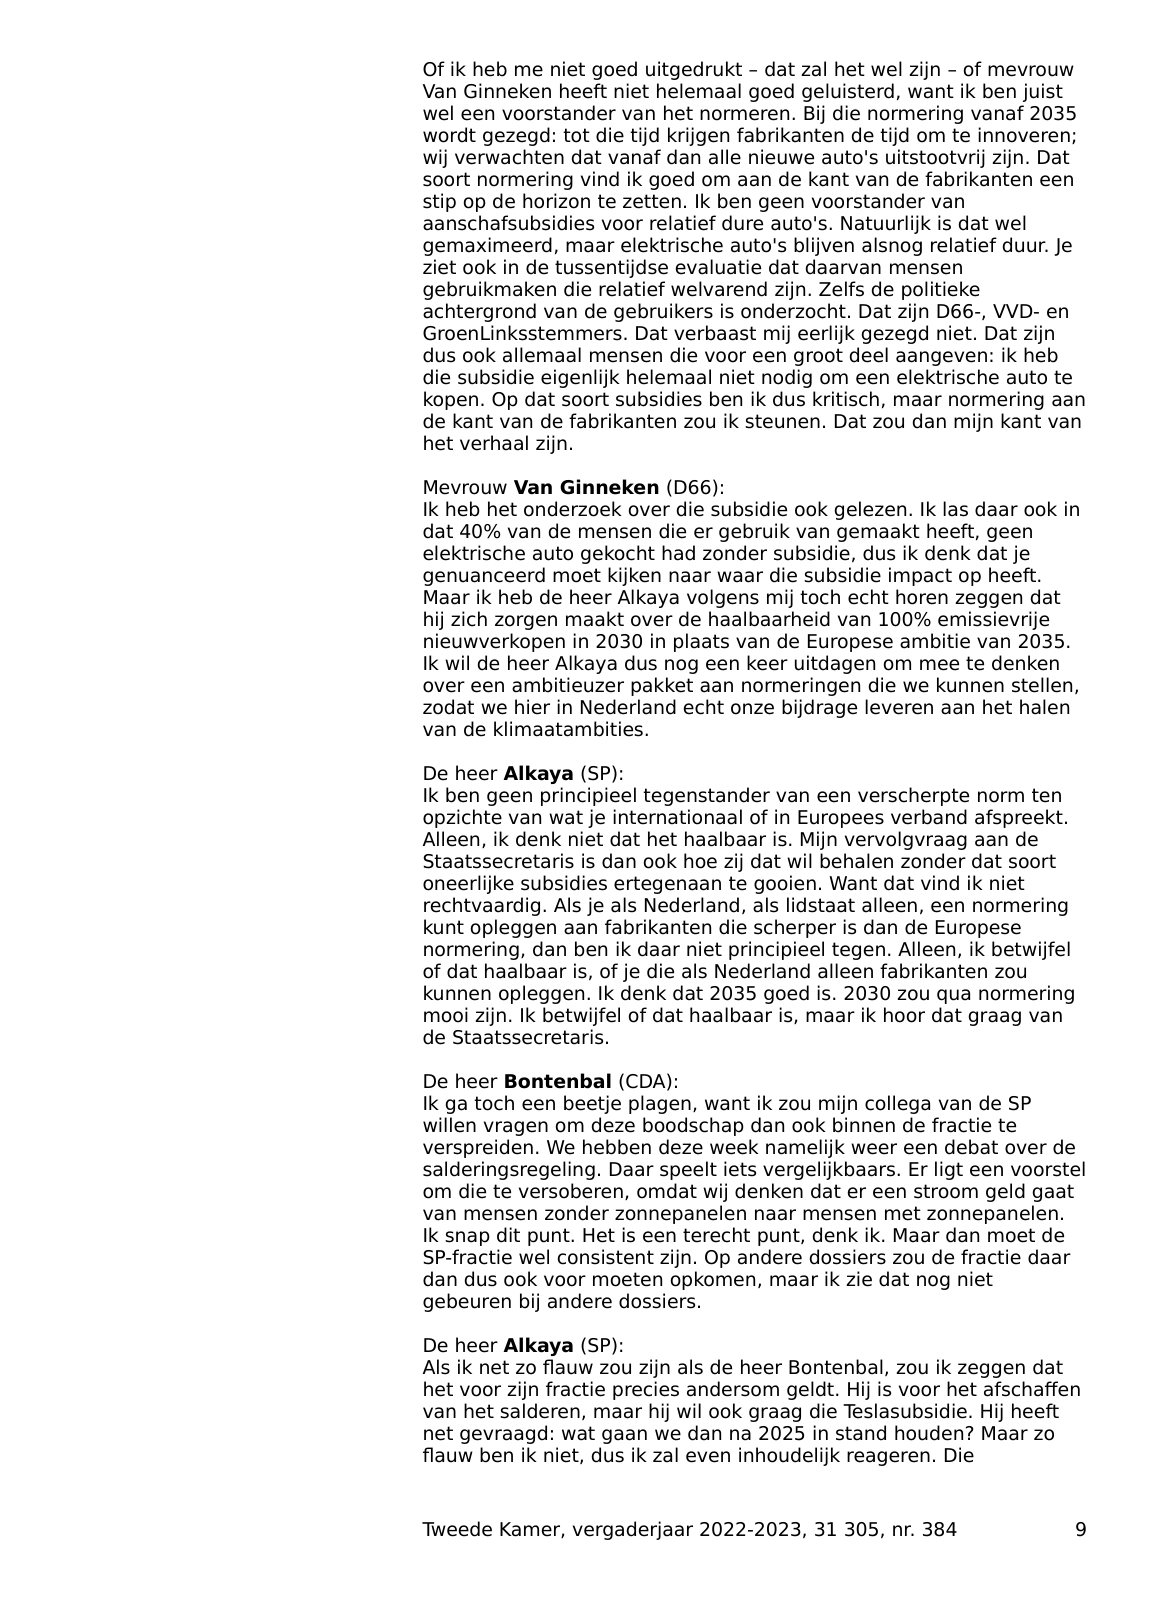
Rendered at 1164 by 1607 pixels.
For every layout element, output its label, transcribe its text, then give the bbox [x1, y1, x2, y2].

text Als ik net zo flauw zou zijn als de heer Bontenbal, zou ik zeggen dat het voor zijn fractie precies andersom geldt. Hij is voor het afschaffen van het salderen, maar hij wil ook graag die Teslasubsidie. Hij heeft net gevraagd: wat gaan we dan na 2025 in stand houden? Maar zo flauw ben ik niet, dus ik zal even inhoudelijk reageren. Die [422, 1357, 1087, 1467]
text Ik ga toch een beetje plagen, want ik zou mijn collega van de SP willen vragen om deze boodschap dan ook binnen de fractie te verspreiden. We hebben deze week namelijk weer een debat over de salderingsregeling. Daar speelt iets vergelijkbaars. Er ligt een voorstel om die te versoberen, omdat wij denken dat er een stroom geld gaat van mensen zonder zonnepanelen naar mensen met zonnepanelen. Ik snap dit punt. Het is een terecht punt, denk ik. Maar dan moet de SP-fractie wel consistent zijn. Op andere dossiers zou de fractie daar dan dus ook voor moeten opkomen, maar ik zie dat nog niet gebeuren bij andere dossiers. [422, 1093, 1087, 1312]
text Mevrouw Van Ginneken (D66): [422, 477, 1087, 499]
text Of ik heb me niet goed uitgedrukt – dat zal het wel zijn – of mevrouw Van Ginneken heeft niet helemaal goed geluisterd, want ik ben juist wel een voorstander van het normeren. Bij die normering vanaf 2035 wordt gezegd: tot die tijd krijgen fabrikanten de tijd om te innoveren; wij verwachten dat vanaf dan alle nieuwe auto's uitstootvrij zijn. Dat soort normering vind ik goed om aan de kant van de fabrikanten een stip op de horizon te zetten. Ik ben geen voorstander van aanschafsubsidies voor relatief dure auto's. Natuurlijk is dat wel gemaximeerd, maar elektrische auto's blijven alsnog relatief duur. Je ziet ook in de tussentijdse evaluatie dat daarvan mensen gebruikmaken die relatief welvarend zijn. Zelfs de politieke achtergrond van de gebruikers is onderzocht. Dat zijn D66-, VVD- en GroenLinksstemmers. Dat verbaast mij eerlijk gezegd niet. Dat zijn dus ook allemaal mensen die voor een groot deel aangeven: ik heb die subsidie eigenlijk helemaal niet nodig om een elektrische auto te kopen. Op dat soort subsidies ben ik dus kritisch, maar normering aan de kant van de fabrikanten zou ik steunen. Dat zou dan mijn kant van het verhaal zijn. [422, 59, 1087, 455]
text Ik ben geen principieel tegenstander van een verscherpte norm ten opzichte van wat je internationaal of in Europees verband afspreekt. Alleen, ik denk niet dat het haalbaar is. Mijn vervolgvraag aan de Staatssecretaris is dan ook hoe zij dat wil behalen zonder dat soort oneerlijke subsidies ertegenaan te gooien. Want dat vind ik niet rechtvaardig. Als je als Nederland, als lidstaat alleen, een normering kunt opleggen aan fabrikanten die scherper is dan de Europese normering, dan ben ik daar niet principieel tegen. Alleen, ik betwijfel of dat haalbaar is, of je die als Nederland alleen fabrikanten zou kunnen opleggen. Ik denk dat 2035 goed is. 2030 zou qua normering mooi zijn. Ik betwijfel of dat haalbaar is, maar ik hoor dat graag van de Staatssecretaris. [422, 785, 1087, 1048]
text De heer Alkaya (SP): [422, 1335, 1087, 1357]
text Ik heb het onderzoek over die subsidie ook gelezen. Ik las daar ook in dat 40% van de mensen die er gebruik van gemaakt heeft, geen elektrische auto gekocht had zonder subsidie, dus ik denk dat je genuanceerd moet kijken naar waar die subsidie impact op heeft. Maar ik heb de heer Alkaya volgens mij toch echt horen zeggen dat hij zich zorgen maakt over de haalbaarheid van 100% emissievrije nieuwverkopen in 2030 in plaats van de Europese ambitie van 2035. Ik wil de heer Alkaya dus nog een keer uitdagen om mee te denken over een ambitieuzer pakket aan normeringen die we kunnen stellen, zodat we hier in Nederland echt onze bijdrage leveren aan het halen van de klimaatambities. [422, 499, 1087, 741]
text De heer Alkaya (SP): [422, 763, 1087, 785]
text De heer Bontenbal (CDA): [422, 1071, 1087, 1093]
